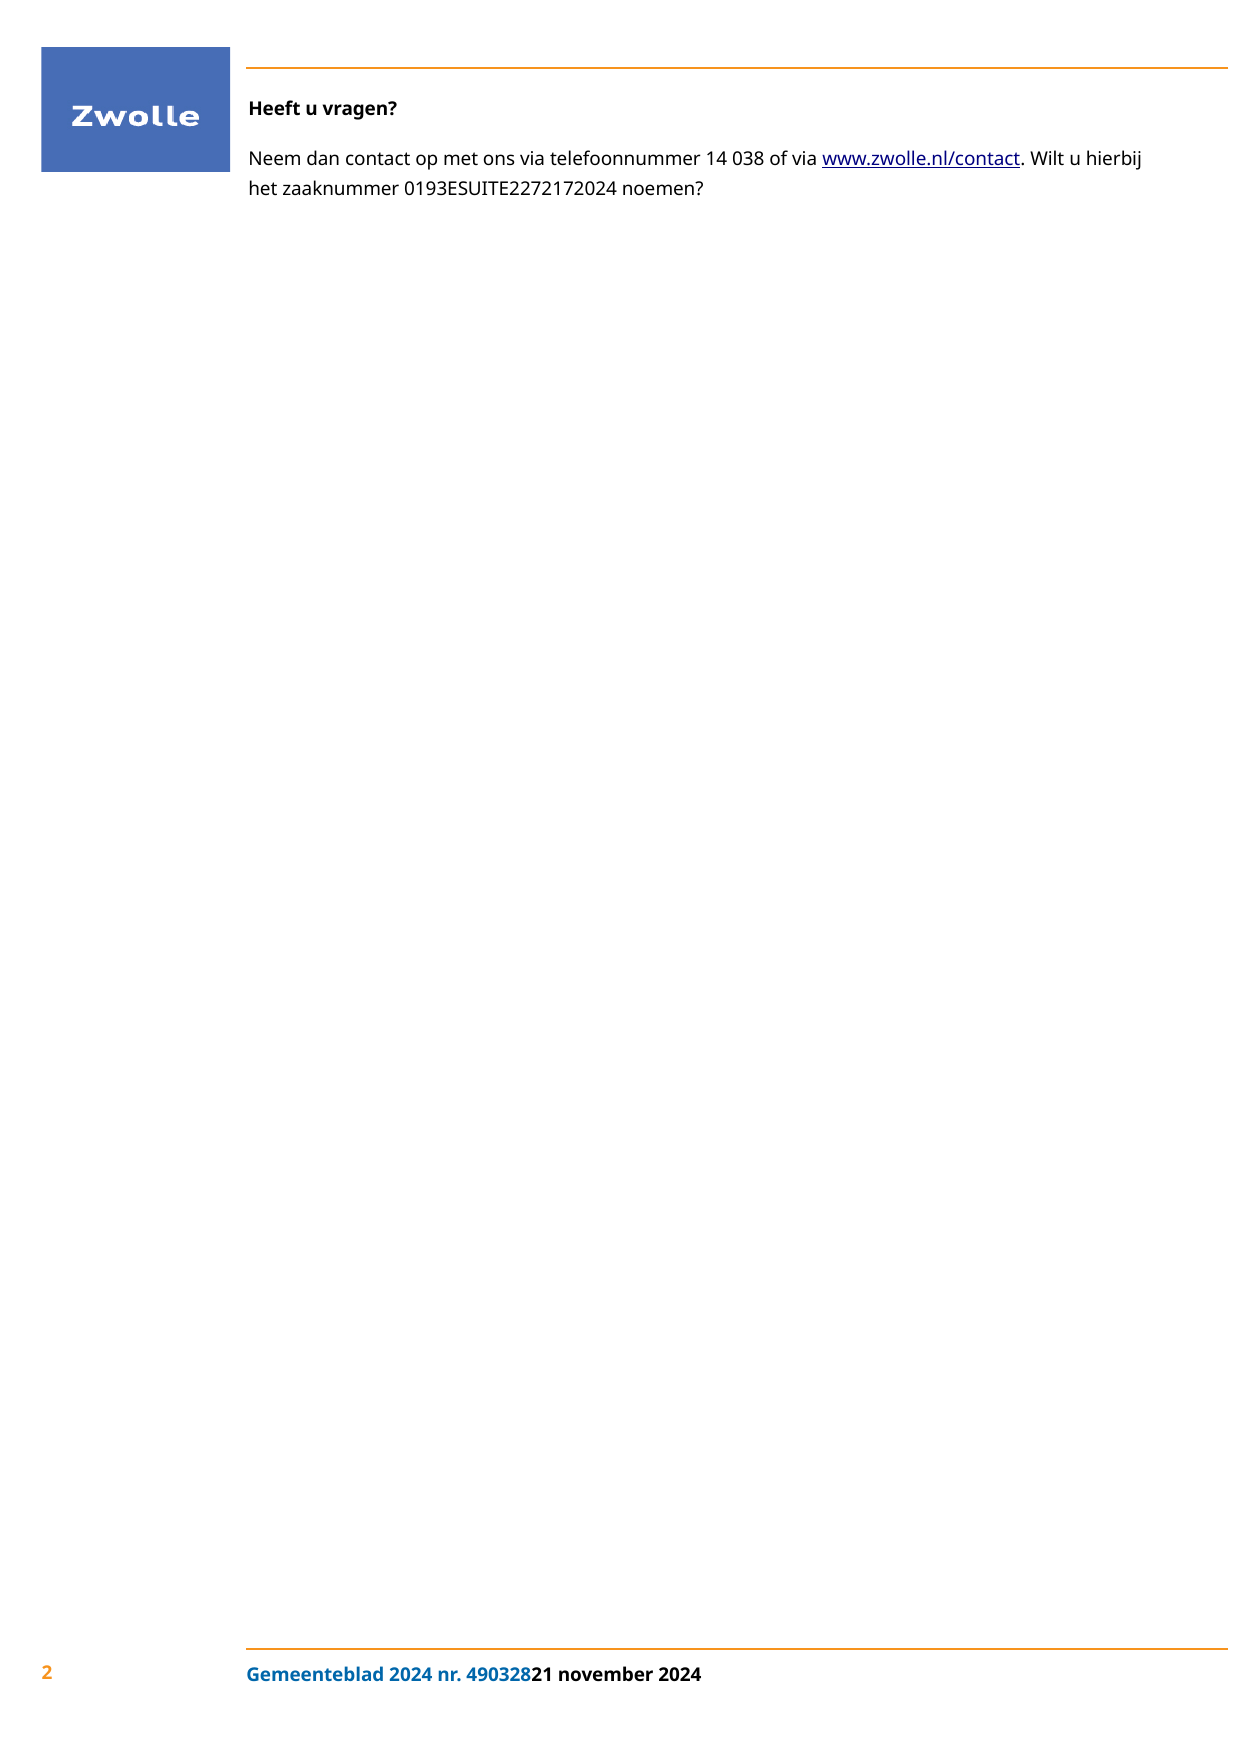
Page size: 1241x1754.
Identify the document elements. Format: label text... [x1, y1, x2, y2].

text Heeft u vragen? [248, 95, 1152, 121]
text Neem dan contact op met ons via telefoonnummer 14 038 of via www.zwolle.nl/contact. Wilt u hierbij het zaaknummer 0193ESUITE2272172024 noemen? [248, 145, 1152, 201]
picture [41, 47, 231, 172]
